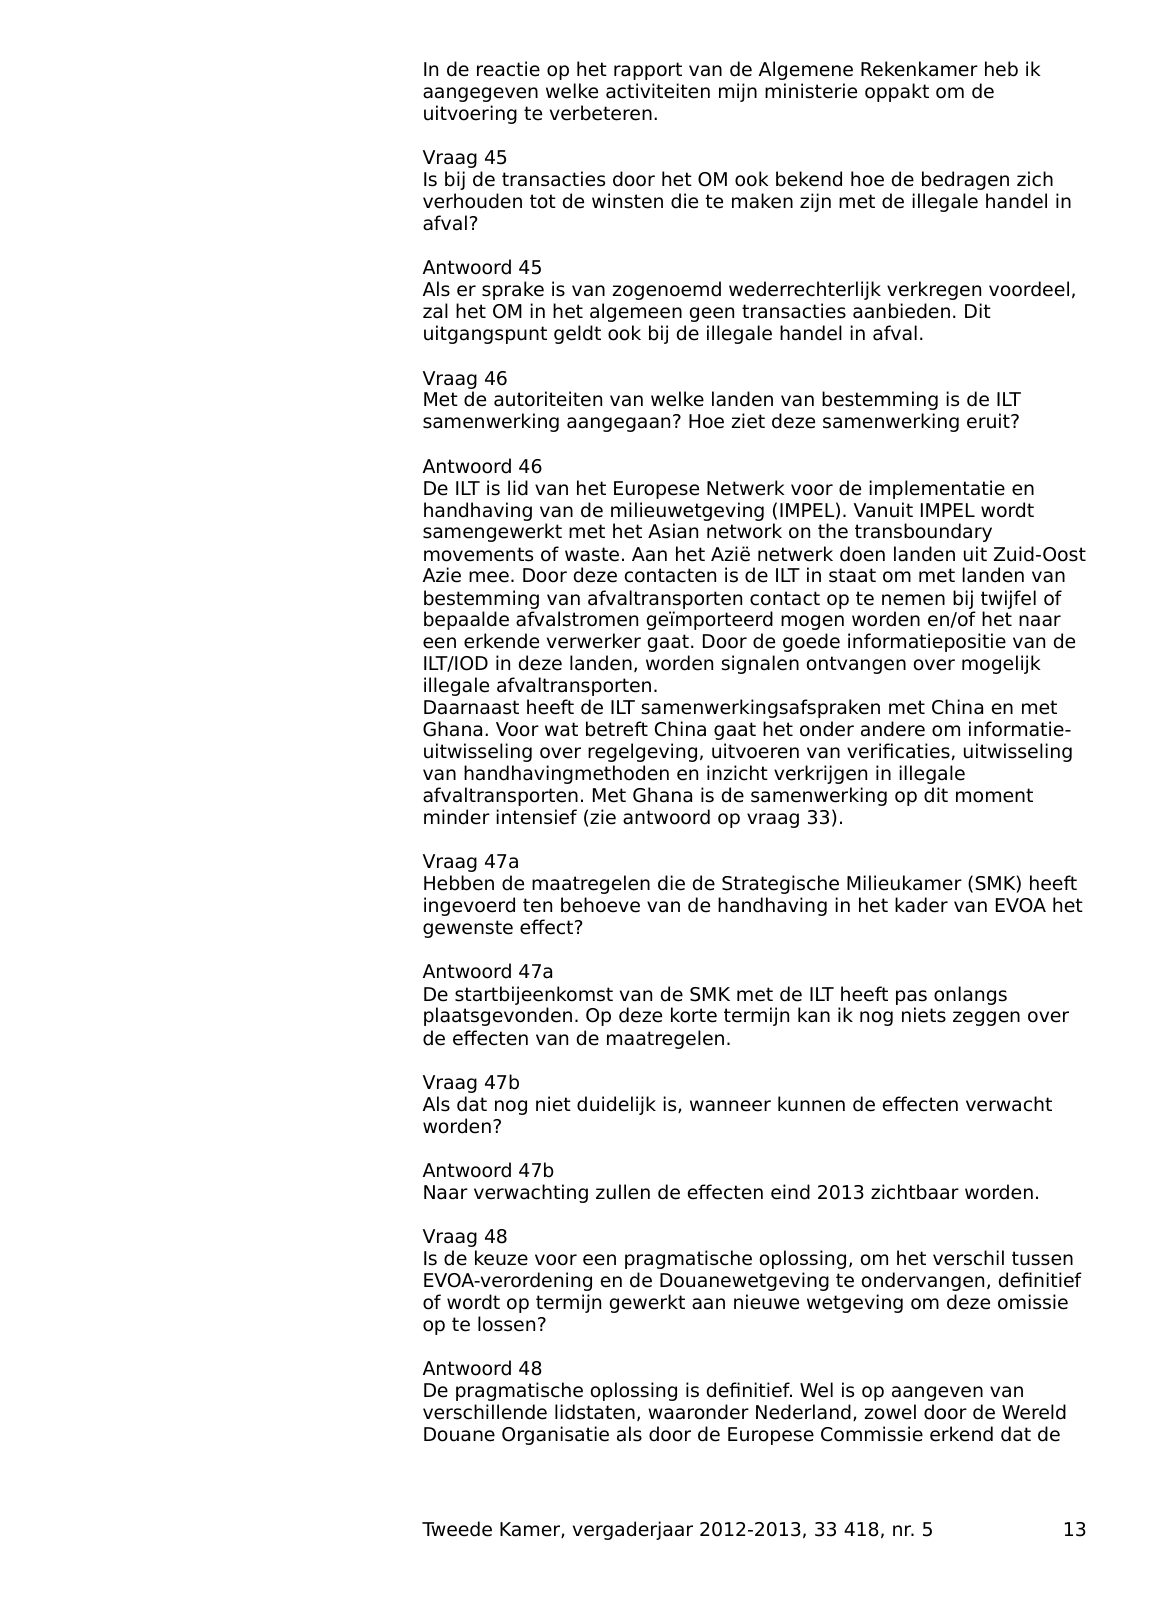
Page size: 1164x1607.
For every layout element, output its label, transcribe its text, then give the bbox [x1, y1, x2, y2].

text Als dat nog niet duidelijk is, wanneer kunnen de effecten verwacht worden? [422, 1093, 1087, 1137]
text De startbijeenkomst van de SMK met de ILT heeft pas onlangs plaatsgevonden. Op deze korte termijn kan ik nog niets zeggen over de effecten van de maatregelen. [422, 983, 1087, 1049]
text Antwoord 46 [422, 456, 1087, 477]
text Vraag 47a [422, 851, 1087, 873]
text In de reactie op het rapport van de Algemene Rekenkamer heb ik aangegeven welke activiteiten mijn ministerie oppakt om de uitvoering te verbeteren. [422, 59, 1087, 125]
text Antwoord 47b [422, 1160, 1087, 1182]
text Antwoord 48 [422, 1358, 1087, 1380]
text Met de autoriteiten van welke landen van bestemming is de ILT samenwerking aangegaan? Hoe ziet deze samenwerking eruit? [422, 389, 1087, 433]
text De ILT is lid van het Europese Netwerk voor de implementatie en handhaving van de milieuwetgeving (IMPEL). Vanuit IMPEL wordt samengewerkt met het Asian network on the transboundary movements of waste. Aan het Azië netwerk doen landen uit Zuid-Oost Azie mee. Door deze contacten is de ILT in staat om met landen van bestemming van afvaltransporten contact op te nemen bij twijfel of bepaalde afvalstromen geïmporteerd mogen worden en/of het naar een erkende verwerker gaat. Door de goede informatiepositie van de ILT/IOD in deze landen, worden signalen ontvangen over mogelijk illegale afvaltransporten. [422, 477, 1087, 697]
text Hebben de maatregelen die de Strategische Milieukamer (SMK) heeft ingevoerd ten behoeve van de handhaving in het kader van EVOA het gewenste effect? [422, 873, 1087, 939]
text Antwoord 45 [422, 257, 1087, 279]
text Daarnaast heeft de ILT samenwerkingsafspraken met China en met Ghana. Voor wat betreft China gaat het onder andere om informatie-uitwisseling over regelgeving, uitvoeren van verificaties, uitwisseling van handhavingmethoden en inzicht verkrijgen in illegale afvaltransporten. Met Ghana is de samenwerking op dit moment minder intensief (zie antwoord op vraag 33). [422, 697, 1087, 829]
text De pragmatische oplossing is definitief. Wel is op aangeven van verschillende lidstaten, waaronder Nederland, zowel door de Wereld Douane Organisatie als door de Europese Commissie erkend dat de [422, 1380, 1087, 1446]
text Vraag 46 [422, 367, 1087, 389]
text Als er sprake is van zogenoemd wederrechterlijk verkregen voordeel, zal het OM in het algemeen geen transacties aanbieden. Dit uitgangspunt geldt ook bij de illegale handel in afval. [422, 279, 1087, 345]
text Naar verwachting zullen de effecten eind 2013 zichtbaar worden. [422, 1182, 1087, 1204]
text Vraag 47b [422, 1072, 1087, 1093]
text Vraag 48 [422, 1226, 1087, 1248]
text Is de keuze voor een pragmatische oplossing, om het verschil tussen EVOA-verordening en de Douanewetgeving te ondervangen, definitief of wordt op termijn gewerkt aan nieuwe wetgeving om deze omissie op te lossen? [422, 1248, 1087, 1336]
text Vraag 45 [422, 147, 1087, 169]
text Is bij de transacties door het OM ook bekend hoe de bedragen zich verhouden tot de winsten die te maken zijn met de illegale handel in afval? [422, 169, 1087, 235]
text Antwoord 47a [422, 961, 1087, 983]
